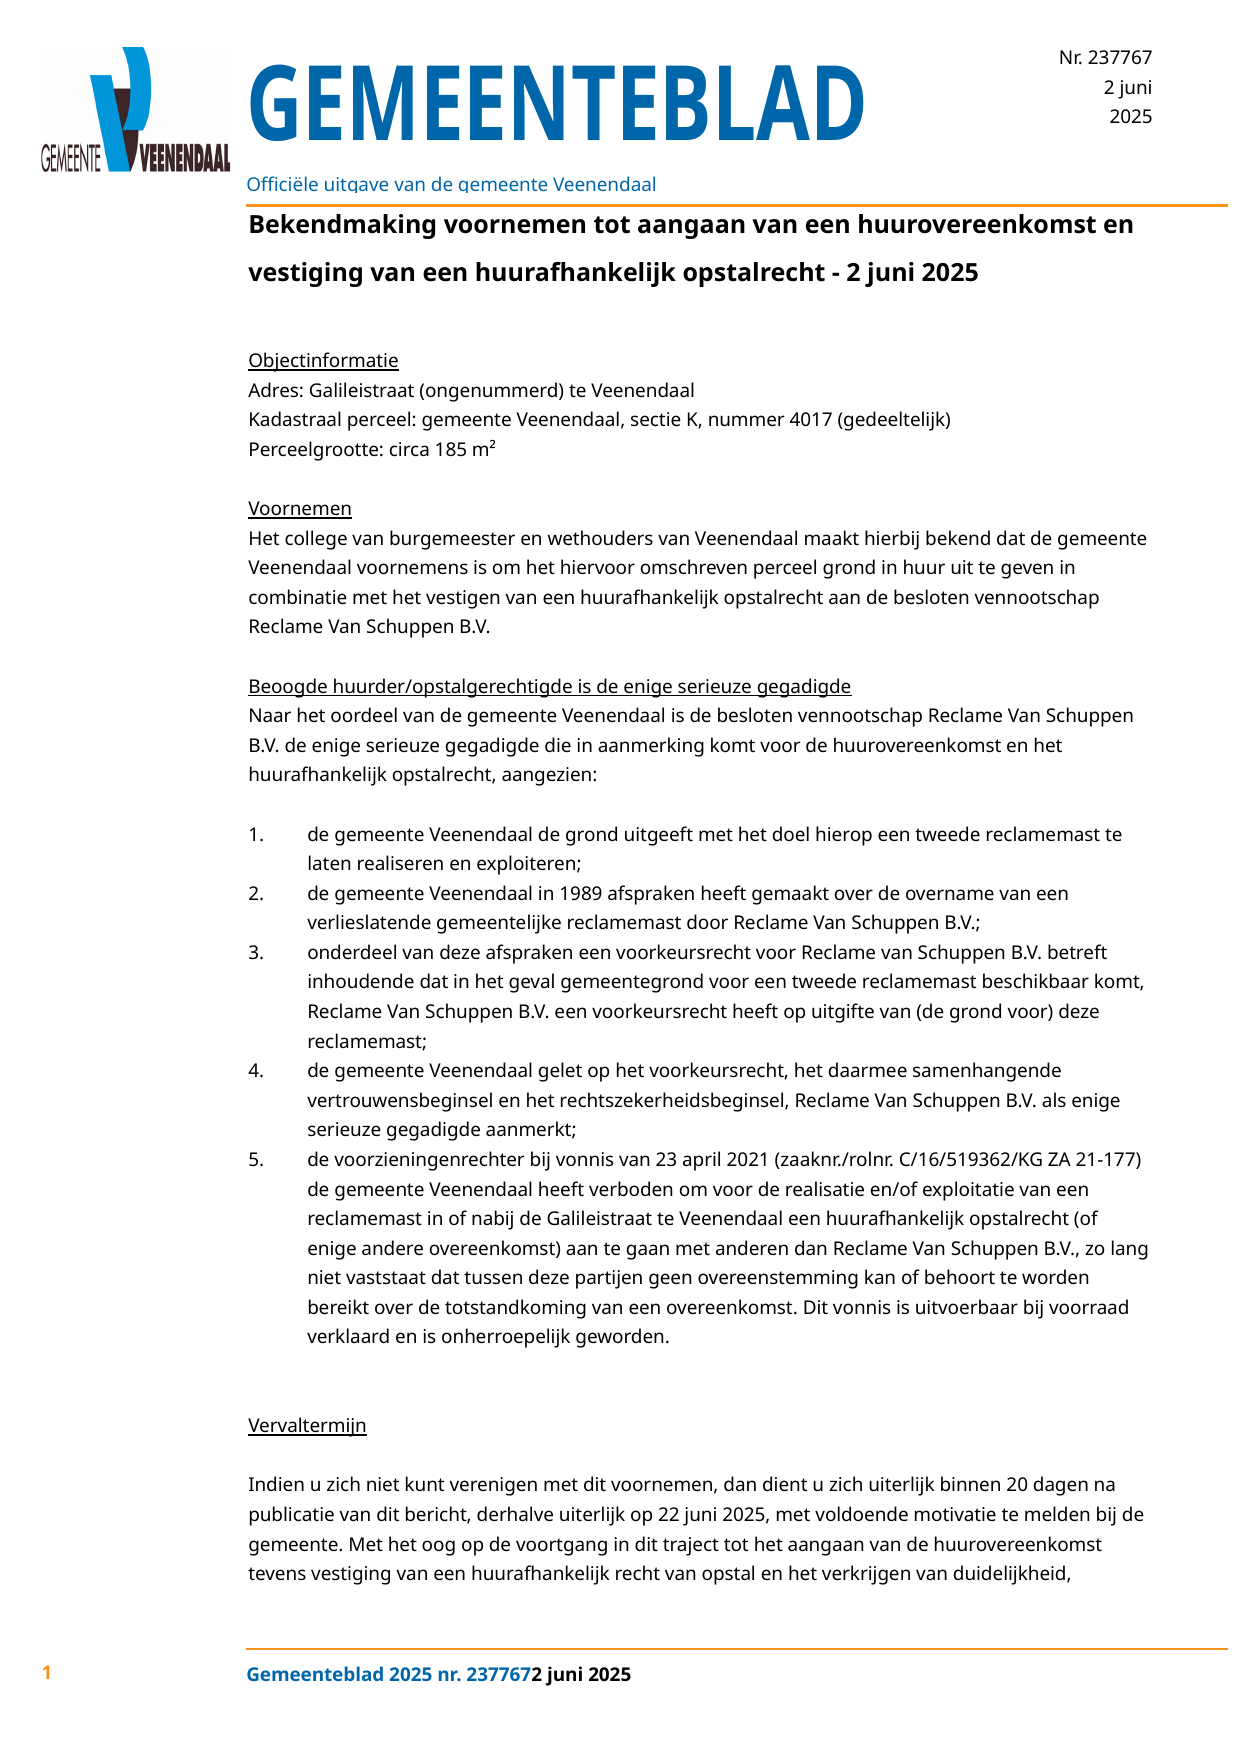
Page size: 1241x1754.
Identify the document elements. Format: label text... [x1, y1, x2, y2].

list onderdeel van deze afspraken een voorkeursrecht voor Reclame van Schuppen B.V. betreft inhoudende dat in het geval gemeentegrond voor een tweede reclamemast beschikbaar komt, Reclame Van Schuppen B.V. een voorkeursrecht heeft op uitgifte van (de grond voor) deze reclamemast; [248, 939, 1152, 1054]
text Adres: Galileistraat (ongenummerd) te Veenendaal [248, 377, 1152, 403]
text Objectinformatie [248, 347, 1152, 373]
text Vervaltermijn [248, 1412, 1152, 1438]
text Perceelgrootte: circa 185 m² [248, 436, 1152, 462]
text Indien u zich niet kunt verenigen met dit voornemen, dan dient u zich uiterlijk binnen 20 dagen na publicatie van dit bericht, derhalve uiterlijk op 22 juni 2025, met voldoende motivatie te melden bij de gemeente. Met het oog op de voortgang in dit traject tot het aangaan van de huurovereenkomst tevens vestiging van een huurafhankelijk recht van opstal en het verkrijgen van duidelijkheid, [248, 1472, 1152, 1586]
text Naar het oordeel van de gemeente Veenendaal is de besloten vennootschap Reclame Van Schuppen B.V. de enige serieuze gegadigde die in aanmerking komt voor de huurovereenkomst en het huurafhankelijk opstalrecht, aangezien: [248, 702, 1152, 787]
text Het college van burgemeester en wethouders van Veenendaal maakt hierbij bekend dat de gemeente Veenendaal voornemens is om het hiervoor omschreven perceel grond in huur uit te geven in combinatie met het vestigen van een huurafhankelijk opstalrecht aan de besloten vennootschap Reclame Van Schuppen B.V. [248, 525, 1152, 639]
text Beoogde huurder/opstalgerechtigde is de enige serieuze gegadigde [248, 673, 1152, 699]
picture [123, 47, 231, 172]
list de voorzieningenrechter bij vonnis van 23 april 2021 (zaaknr./rolnr. C/16/519362/KG ZA 21-177) de gemeente Veenendaal heeft verboden om voor de realisatie en/of exploitatie van een reclamemast in of nabij de Galileistraat te Veenendaal een huurafhankelijk opstalrecht (of enige andere overeenkomst) aan te gaan met anderen dan Reclame Van Schuppen B.V., zo lang niet vaststaat dat tussen deze partijen geen overeenstemming kan of behoort te worden bereikt over de totstandkoming van een overeenkomst. Dit vonnis is uitvoerbaar bij voorraad verklaard en is onherroepelijk geworden. [248, 1146, 1152, 1349]
picture [41, 47, 130, 172]
text Voornemen [248, 495, 1152, 521]
list de gemeente Veenendaal in 1989 afspraken heeft gemaakt over de overname van een verlieslatende gemeentelijke reclamemast door Reclame Van Schuppen B.V.; [248, 880, 1152, 935]
list de gemeente Veenendaal de grond uitgeeft met het doel hierop een tweede reclamemast te laten realiseren en exploiteren; [248, 821, 1152, 876]
list de gemeente Veenendaal gelet op het voorkeursrecht, het daarmee samenhangende vertrouwensbeginsel en het rechtszekerheidsbeginsel, Reclame Van Schuppen B.V. als enige serieuze gegadigde aanmerkt; [248, 1057, 1152, 1142]
text Kadastraal perceel: gemeente Veenendaal, sectie K, nummer 4017 (gedeeltelijk) [248, 407, 1152, 432]
text Bekendmaking voornemen tot aangaan van een huurovereenkomst en vestiging van een huurafhankelijk opstalrecht - 2 juni 2025 [248, 207, 1152, 288]
